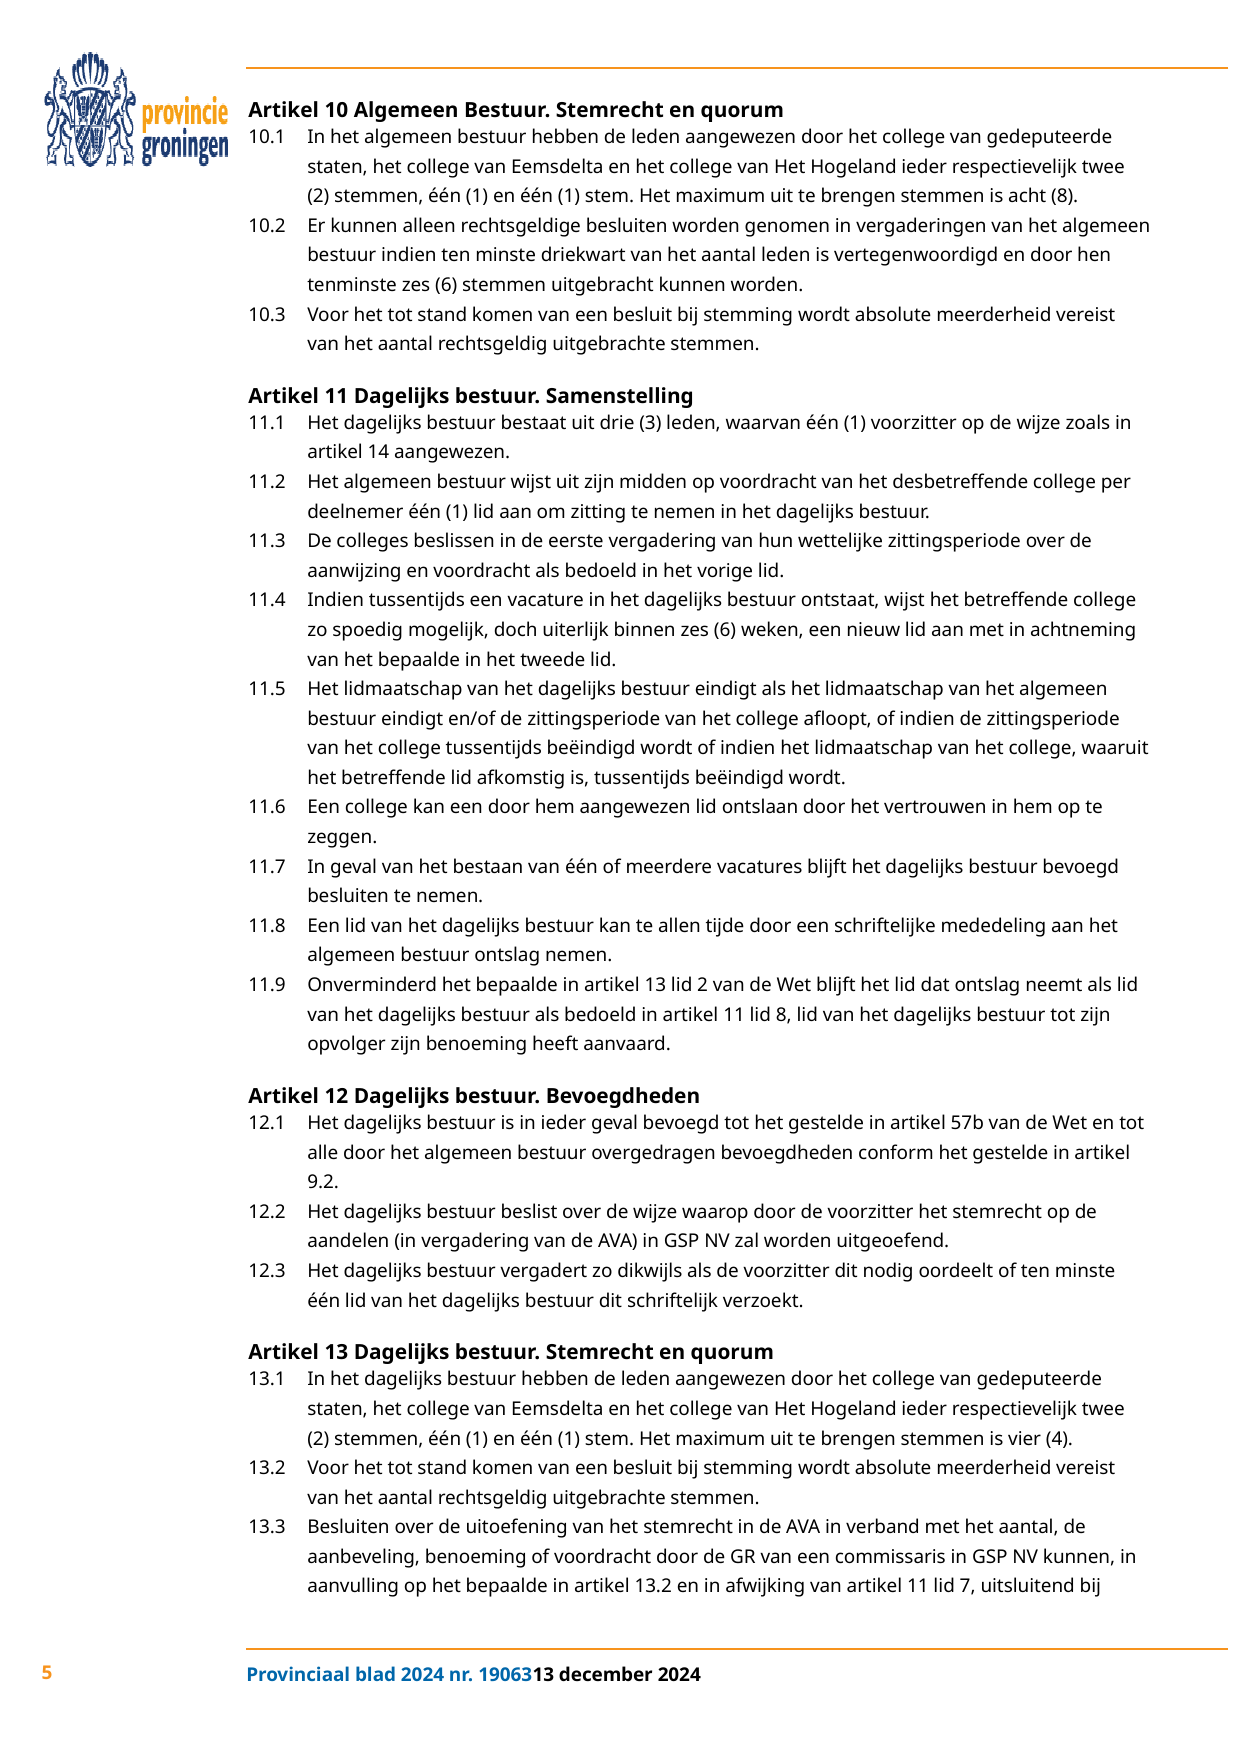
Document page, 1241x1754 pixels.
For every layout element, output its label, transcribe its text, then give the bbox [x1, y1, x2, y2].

list Er kunnen alleen rechtsgeldige besluiten worden genomen in vergaderingen van het algemeen bestuur indien ten minste driekwart van het aantal leden is vertegenwoordigd en door hen tenminste zes (6) stemmen uitgebracht kunnen worden. [248, 212, 1152, 297]
list Het algemeen bestuur wijst uit zijn midden op voordracht van het desbetreffende college per deelnemer één (1) lid aan om zitting te nemen in het dagelijks bestuur. [248, 468, 1152, 524]
picture [41, 47, 231, 172]
list Besluiten over de uitoefening van het stemrecht in de AVA in verband met het aantal, de aanbeveling, benoeming of voordracht door de GR van een commissaris in GSP NV kunnen, in aanvulling op het bepaalde in artikel 13.2 en in afwijking van artikel 11 lid 7, uitsluitend bij [248, 1513, 1152, 1598]
text Artikel 10 Algemeen Bestuur. Stemrecht en quorum [248, 95, 1152, 123]
text Artikel 13 Dagelijks bestuur. Stemrecht en quorum [248, 1337, 1152, 1366]
list Een college kan een door hem aangewezen lid ontslaan door het vertrouwen in hem op te zeggen. [248, 794, 1152, 849]
list Het lidmaatschap van het dagelijks bestuur eindigt als het lidmaatschap van het algemeen bestuur eindigt en/of de zittingsperiode van het college afloopt, of indien de zittingsperiode van het college tussentijds beëindigd wordt of indien het lidmaatschap van het college, waaruit het betreffende lid afkomstig is, tussentijds beëindigd wordt. [248, 675, 1152, 790]
list Een lid van het dagelijks bestuur kan te allen tijde door een schriftelijke mededeling aan het algemeen bestuur ontslag nemen. [248, 912, 1152, 967]
list Het dagelijks bestuur beslist over de wijze waarop door de voorzitter het stemrecht op de aandelen (in vergadering van de AVA) in GSP NV zal worden uitgeoefend. [248, 1198, 1152, 1253]
text Artikel 12 Dagelijks bestuur. Bevoegdheden [248, 1081, 1152, 1109]
list Voor het tot stand komen van een besluit bij stemming wordt absolute meerderheid vereist van het aantal rechtsgeldig uitgebrachte stemmen. [248, 301, 1152, 356]
list Het dagelijks bestuur is in ieder geval bevoegd tot het gestelde in artikel 57b van de Wet en tot alle door het algemeen bestuur overgedragen bevoegdheden conform het gestelde in artikel 9.2. [248, 1109, 1152, 1194]
list In het algemeen bestuur hebben de leden aangewezen door het college van gedeputeerde staten, het college van Eemsdelta en het college van Het Hogeland ieder respectievelijk twee (2) stemmen, één (1) en één (1) stem. Het maximum uit te brengen stemmen is acht (8). [248, 123, 1152, 208]
list Het dagelijks bestuur vergadert zo dikwijls als de voorzitter dit nodig oordeelt of ten minste één lid van het dagelijks bestuur dit schriftelijk verzoekt. [248, 1257, 1152, 1312]
list Indien tussentijds een vacature in het dagelijks bestuur ontstaat, wijst het betreffende college zo spoedig mogelijk, doch uiterlijk binnen zes (6) weken, een nieuw lid aan met in achtneming van het bepaalde in het tweede lid. [248, 587, 1152, 672]
list Voor het tot stand komen van een besluit bij stemming wordt absolute meerderheid vereist van het aantal rechtsgeldig uitgebrachte stemmen. [248, 1454, 1152, 1510]
text Artikel 11 Dagelijks bestuur. Samenstelling [248, 381, 1152, 409]
list Onverminderd het bepaalde in artikel 13 lid 2 van de Wet blijft het lid dat ontslag neemt als lid van het dagelijks bestuur als bedoeld in artikel 11 lid 8, lid van het dagelijks bestuur tot zijn opvolger zijn benoeming heeft aanvaard. [248, 971, 1152, 1056]
list De colleges beslissen in de eerste vergadering van hun wettelijke zittingsperiode over de aanwijzing en voordracht als bedoeld in het vorige lid. [248, 527, 1152, 583]
list In geval van het bestaan van één of meerdere vacatures blijft het dagelijks bestuur bevoegd besluiten te nemen. [248, 853, 1152, 908]
list In het dagelijks bestuur hebben de leden aangewezen door het college van gedeputeerde staten, het college van Eemsdelta en het college van Het Hogeland ieder respectievelijk twee (2) stemmen, één (1) en één (1) stem. Het maximum uit te brengen stemmen is vier (4). [248, 1366, 1152, 1451]
list Het dagelijks bestuur bestaat uit drie (3) leden, waarvan één (1) voorzitter op de wijze zoals in artikel 14 aangewezen. [248, 409, 1152, 464]
